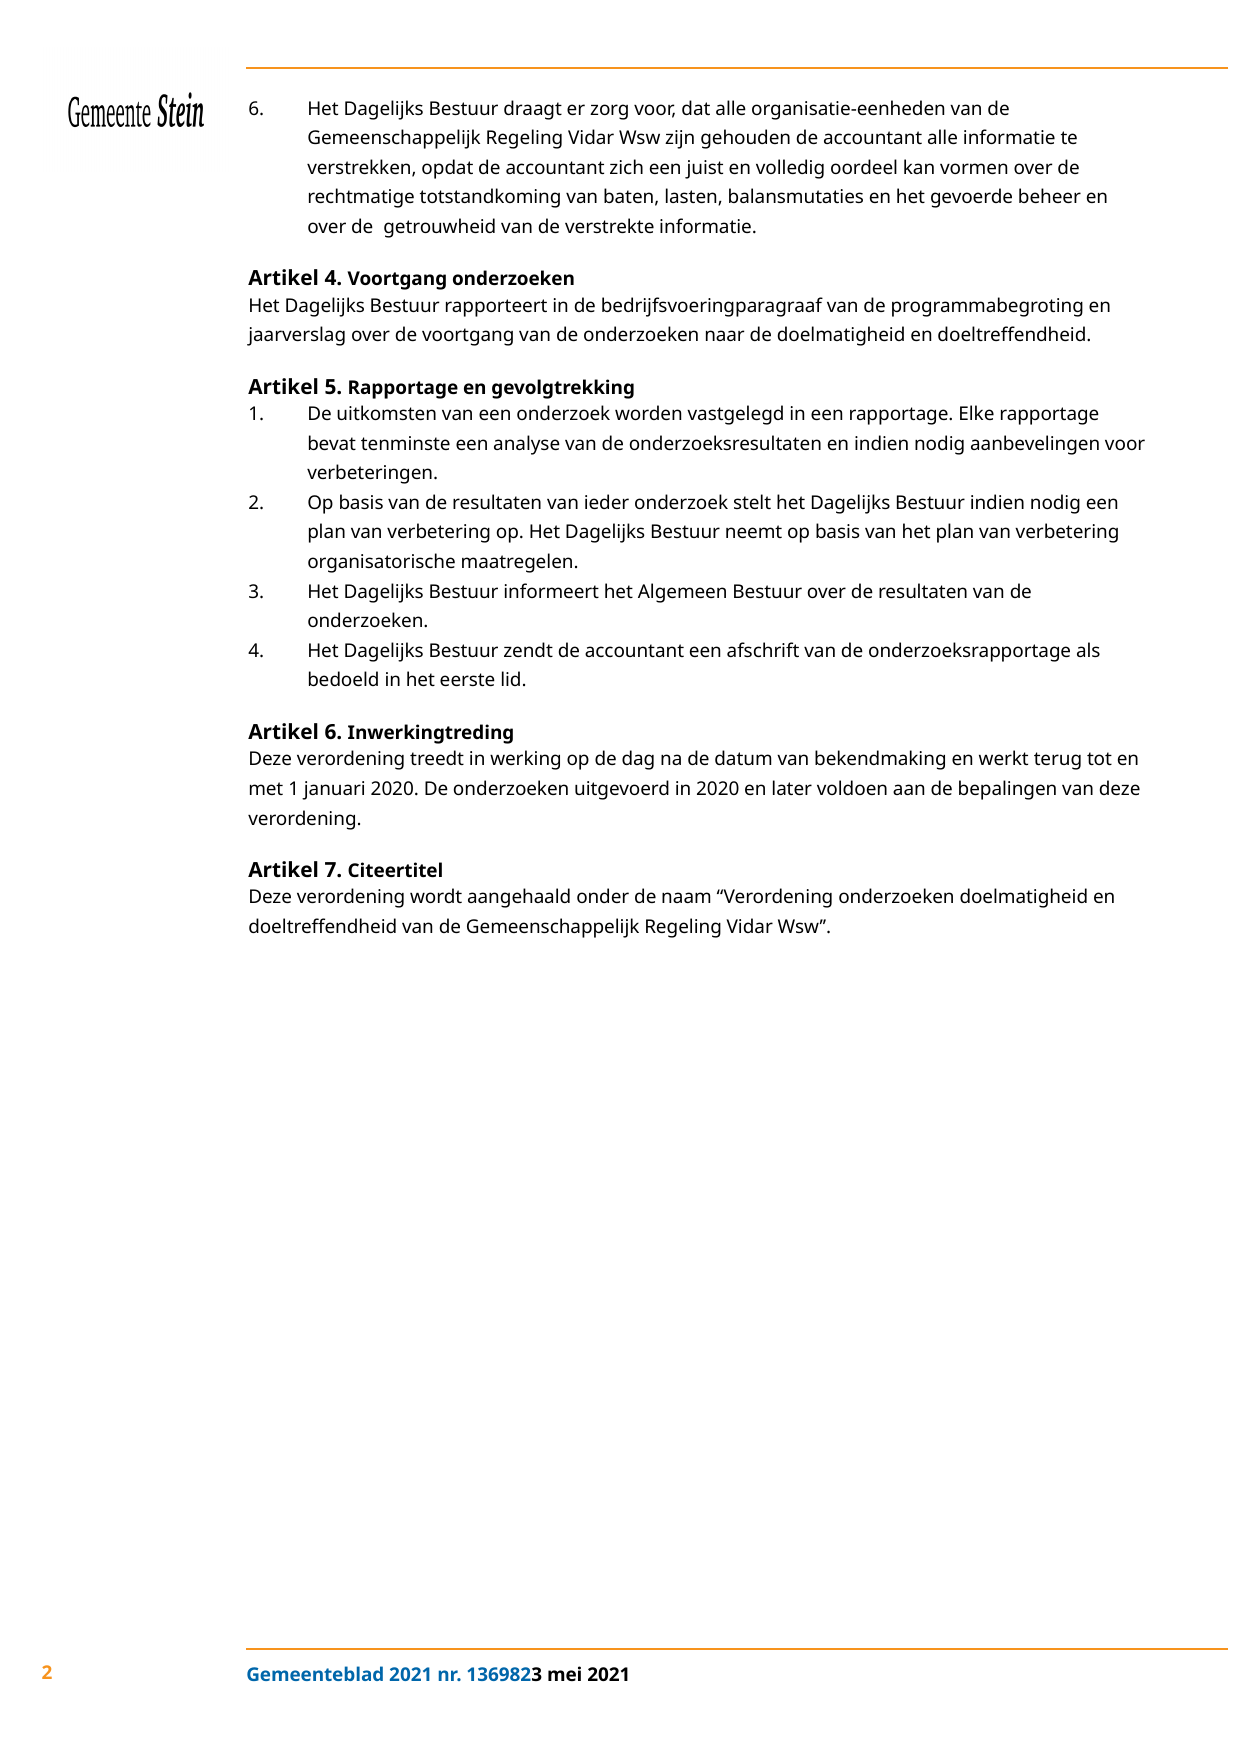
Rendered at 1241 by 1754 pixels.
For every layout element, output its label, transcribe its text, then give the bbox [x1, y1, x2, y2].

list Het Dagelijks Bestuur zendt de accountant een afschrift van de onderzoeksrapportage als bedoeld in het eerste lid. [248, 637, 1152, 692]
list Het Dagelijks Bestuur informeert het Algemeen Bestuur over de resultaten van de onderzoeken. [248, 578, 1152, 633]
text Het Dagelijks Bestuur rapporteert in de bedrijfsvoeringparagraaf van de programmabegroting en jaarverslag over de voortgang van de onderzoeken naar de doelmatigheid en doeltreffendheid. [248, 292, 1152, 347]
list Op basis van de resultaten van ieder onderzoek stelt het Dagelijks Bestuur indien nodig een plan van verbetering op. Het Dagelijks Bestuur neemt op basis van het plan van verbetering organisatorische maatregelen. [248, 489, 1152, 574]
text Deze verordening treedt in werking op de dag na de datum van bekendmaking en werkt terug tot en met 1 januari 2020. De onderzoeken uitgevoerd in 2020 en later voldoen aan de bepalingen van deze verordening. [248, 746, 1152, 830]
text Artikel 5. Rapportage en gevolgtrekking [248, 372, 1152, 400]
text Artikel 7. Citeertitel [248, 855, 1152, 883]
text Artikel 6. Inwerkingtreding [248, 717, 1152, 746]
list Het Dagelijks Bestuur draagt er zorg voor, dat alle organisatie-eenheden van de Gemeenschappelijk Regeling Vidar Wsw zijn gehouden de accountant alle informatie te verstrekken, opdat de accountant zich een juist en volledig oordeel kan vormen over de rechtmatige totstandkoming van baten, lasten, balansmutaties en het gevoerde beheer en over de getrouwheid van de verstrekte informatie. [248, 95, 1152, 239]
text Artikel 4. Voortgang onderzoeken [248, 263, 1152, 292]
picture [41, 47, 231, 172]
text Deze verordening wordt aangehaald onder de naam “Verordening onderzoeken doelmatigheid en doeltreffendheid van de Gemeenschappelijk Regeling Vidar Wsw’’. [248, 883, 1152, 939]
list De uitkomsten van een onderzoek worden vastgelegd in een rapportage. Elke rapportage bevat tenminste een analyse van de onderzoeksresultaten en indien nodig aanbevelingen voor verbeteringen. [248, 400, 1152, 485]
